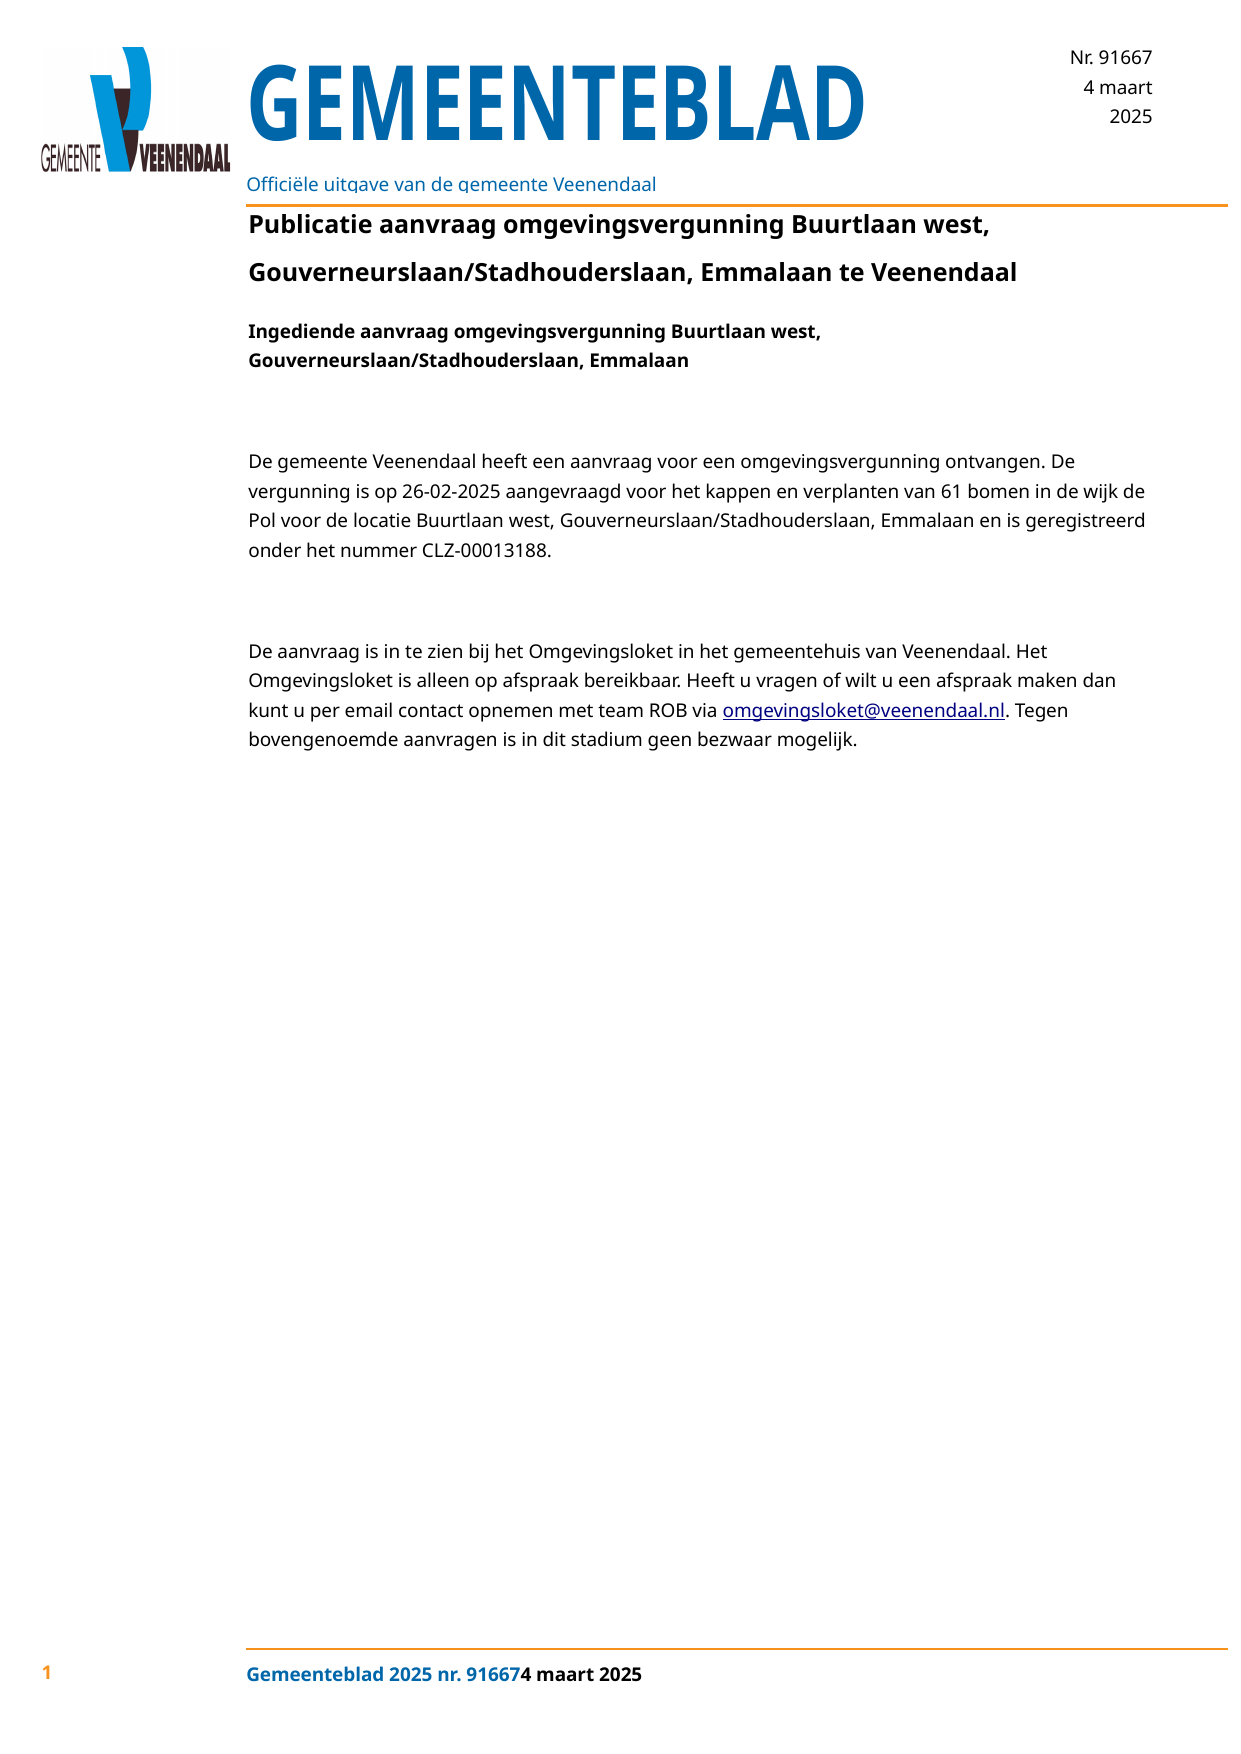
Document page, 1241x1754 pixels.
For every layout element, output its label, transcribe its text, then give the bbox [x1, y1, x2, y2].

text De gemeente Veenendaal heeft een aanvraag voor een omgevingsvergunning ontvangen. De vergunning is op 26-02-2025 aangevraagd voor het kappen en verplanten van 61 bomen in de wijk de Pol voor de locatie Buurtlaan west, Gouverneurslaan/Stadhouderslaan, Emmalaan en is geregistreerd onder het nummer CLZ-00013188. [248, 448, 1152, 563]
text De aanvraag is in te zien bij het Omgevingsloket in het gemeentehuis van Veenendaal. Het Omgevingsloket is alleen op afspraak bereikbaar. Heeft u vragen of wilt u een afspraak maken dan kunt u per email contact opnemen met team ROB via omgevingsloket@veenendaal.nl. Tegen bovengenoemde aanvragen is in dit stadium geen bezwaar mogelijk. [248, 638, 1152, 752]
picture [41, 47, 130, 172]
text Ingediende aanvraag omgevingsvergunning Buurtlaan west, Gouverneurslaan/Stadhouderslaan, Emmalaan [248, 318, 1152, 373]
picture [123, 47, 231, 172]
text Publicatie aanvraag omgevingsvergunning Buurtlaan west, Gouverneurslaan/Stadhouderslaan, Emmalaan te Veenendaal [248, 207, 1152, 288]
